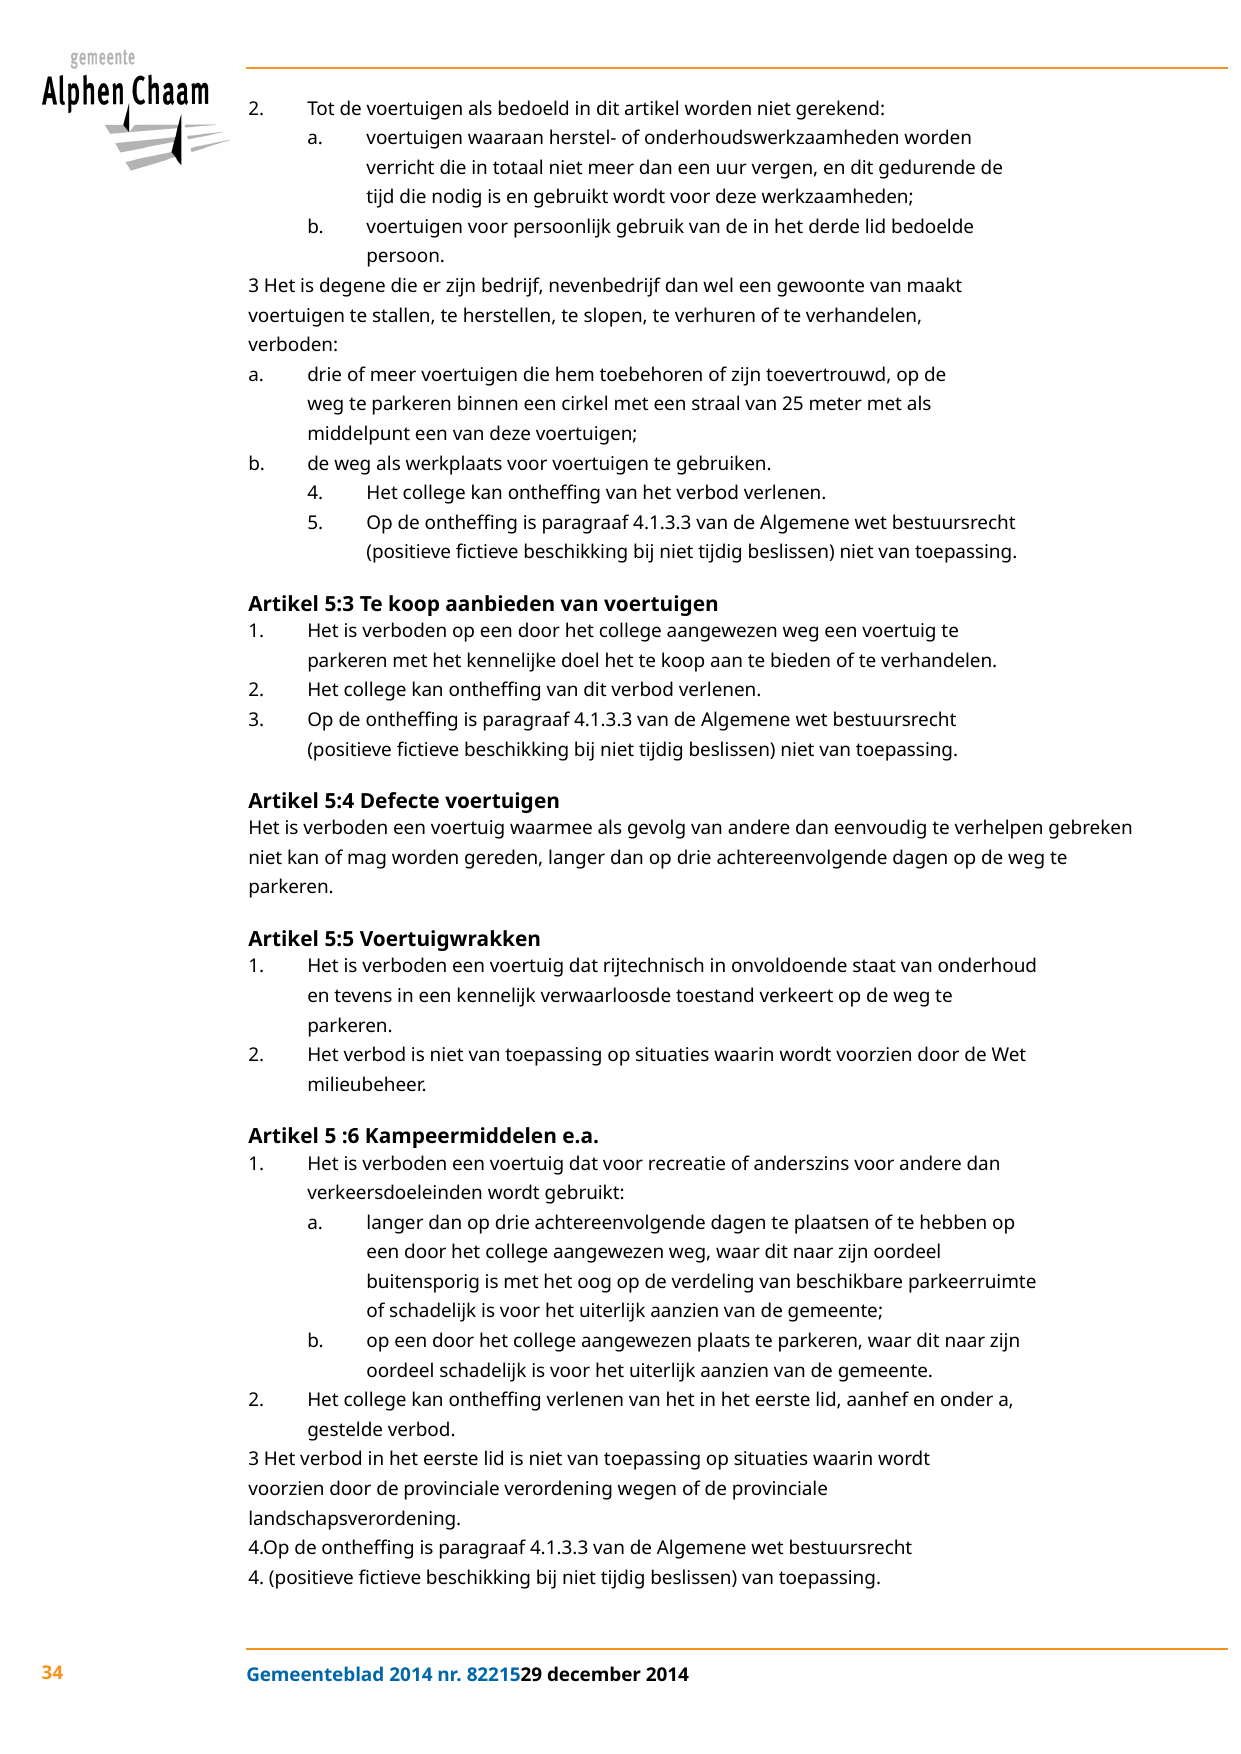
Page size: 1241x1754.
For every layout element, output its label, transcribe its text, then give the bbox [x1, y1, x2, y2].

picture [41, 47, 231, 172]
text landschapsverordening. [248, 1505, 1152, 1531]
list Het is verboden op een door het college aangewezen weg een voertuig te [248, 617, 1152, 643]
list Het is verboden een voertuig dat rijtechnisch in onvoldoende staat van onderhoud [248, 953, 1152, 978]
list een door het college aangewezen weg, waar dit naar zijn oordeel [307, 1238, 1152, 1264]
list oordeel schadelijk is voor het uiterlijk aanzien van de gemeente. [307, 1357, 1152, 1383]
text 4.Op de ontheffing is paragraaf 4.1.3.3 van de Algemene wet bestuursrecht [248, 1534, 1152, 1560]
text 3 Het is degene die er zijn bedrijf, nevenbedrijf dan wel een gewoonte van maakt [248, 272, 1152, 298]
list (positieve fictieve beschikking bij niet tijdig beslissen) niet van toepassing. [248, 736, 1152, 761]
list of schadelijk is voor het uiterlijk aanzien van de gemeente; [307, 1298, 1152, 1323]
list voertuigen voor persoonlijk gebruik van de in het derde lid bedoelde [307, 213, 1152, 239]
list drie of meer voertuigen die hem toebehoren of zijn toevertrouwd, op de [248, 361, 1152, 387]
list weg te parkeren binnen een cirkel met een straal van 25 meter met als [248, 391, 1152, 416]
list parkeren. [248, 1012, 1152, 1037]
list middelpunt een van deze voertuigen; [248, 420, 1152, 446]
list Op de ontheffing is paragraaf 4.1.3.3 van de Algemene wet bestuursrecht [248, 706, 1152, 732]
text Artikel 5:5 Voertuigwrakken [248, 924, 1152, 953]
list gestelde verbod. [248, 1416, 1152, 1442]
text Artikel 5 :6 Kampeermiddelen e.a. [248, 1121, 1152, 1150]
text verboden: [248, 331, 1152, 357]
list verricht die in totaal niet meer dan een uur vergen, en dit gedurende de [307, 154, 1152, 180]
list Het college kan ontheffing van het verbod verlenen. [307, 479, 1152, 505]
list verkeersdoeleinden wordt gebruikt: [248, 1179, 1152, 1205]
text Het is verboden een voertuig waarmee als gevolg van andere dan eenvoudig te verhelpen gebreken niet kan of mag worden gereden, langer dan op drie achtereenvolgende dagen op de weg te parkeren. [248, 814, 1152, 899]
list Tot de voertuigen als bedoeld in dit artikel worden niet gerekend: [248, 95, 1152, 121]
list Op de ontheffing is paragraaf 4.1.3.3 van de Algemene wet bestuursrecht [307, 509, 1152, 535]
text voorzien door de provinciale verordening wegen of de provinciale [248, 1475, 1152, 1501]
list Het college kan ontheffing van dit verbod verlenen. [248, 677, 1152, 702]
text 4. (positieve fictieve beschikking bij niet tijdig beslissen) van toepassing. [248, 1564, 1152, 1590]
list Het college kan ontheffing verlenen van het in het eerste lid, aanhef en onder a, [248, 1386, 1152, 1412]
list Het verbod is niet van toepassing op situaties waarin wordt voorzien door de Wet [248, 1041, 1152, 1067]
list milieubeheer. [248, 1071, 1152, 1097]
list voertuigen waaraan herstel- of onderhoudswerkzaamheden worden [307, 124, 1152, 150]
list persoon. [307, 243, 1152, 268]
text voertuigen te stallen, te herstellen, te slopen, te verhuren of te verhandelen, [248, 302, 1152, 328]
list langer dan op drie achtereenvolgende dagen te plaatsen of te hebben op [307, 1209, 1152, 1235]
list de weg als werkplaats voor voertuigen te gebruiken. [248, 450, 1152, 476]
list op een door het college aangewezen plaats te parkeren, waar dit naar zijn [307, 1327, 1152, 1353]
list Het is verboden een voertuig dat voor recreatie of anderszins voor andere dan [248, 1150, 1152, 1176]
list (positieve fictieve beschikking bij niet tijdig beslissen) niet van toepassing. [307, 538, 1152, 564]
list tijd die nodig is en gebruikt wordt voor deze werkzaamheden; [307, 183, 1152, 209]
text Artikel 5:4 Defecte voertuigen [248, 786, 1152, 814]
list parkeren met het kennelijke doel het te koop aan te bieden of te verhandelen. [248, 647, 1152, 673]
text 3 Het verbod in het eerste lid is niet van toepassing op situaties waarin wordt [248, 1446, 1152, 1471]
list en tevens in een kennelijk verwaarloosde toestand verkeert op de weg te [248, 982, 1152, 1008]
list buitensporig is met het oog op de verdeling van beschikbare parkeerruimte [307, 1268, 1152, 1294]
text Artikel 5:3 Te koop aanbieden van voertuigen [248, 589, 1152, 617]
